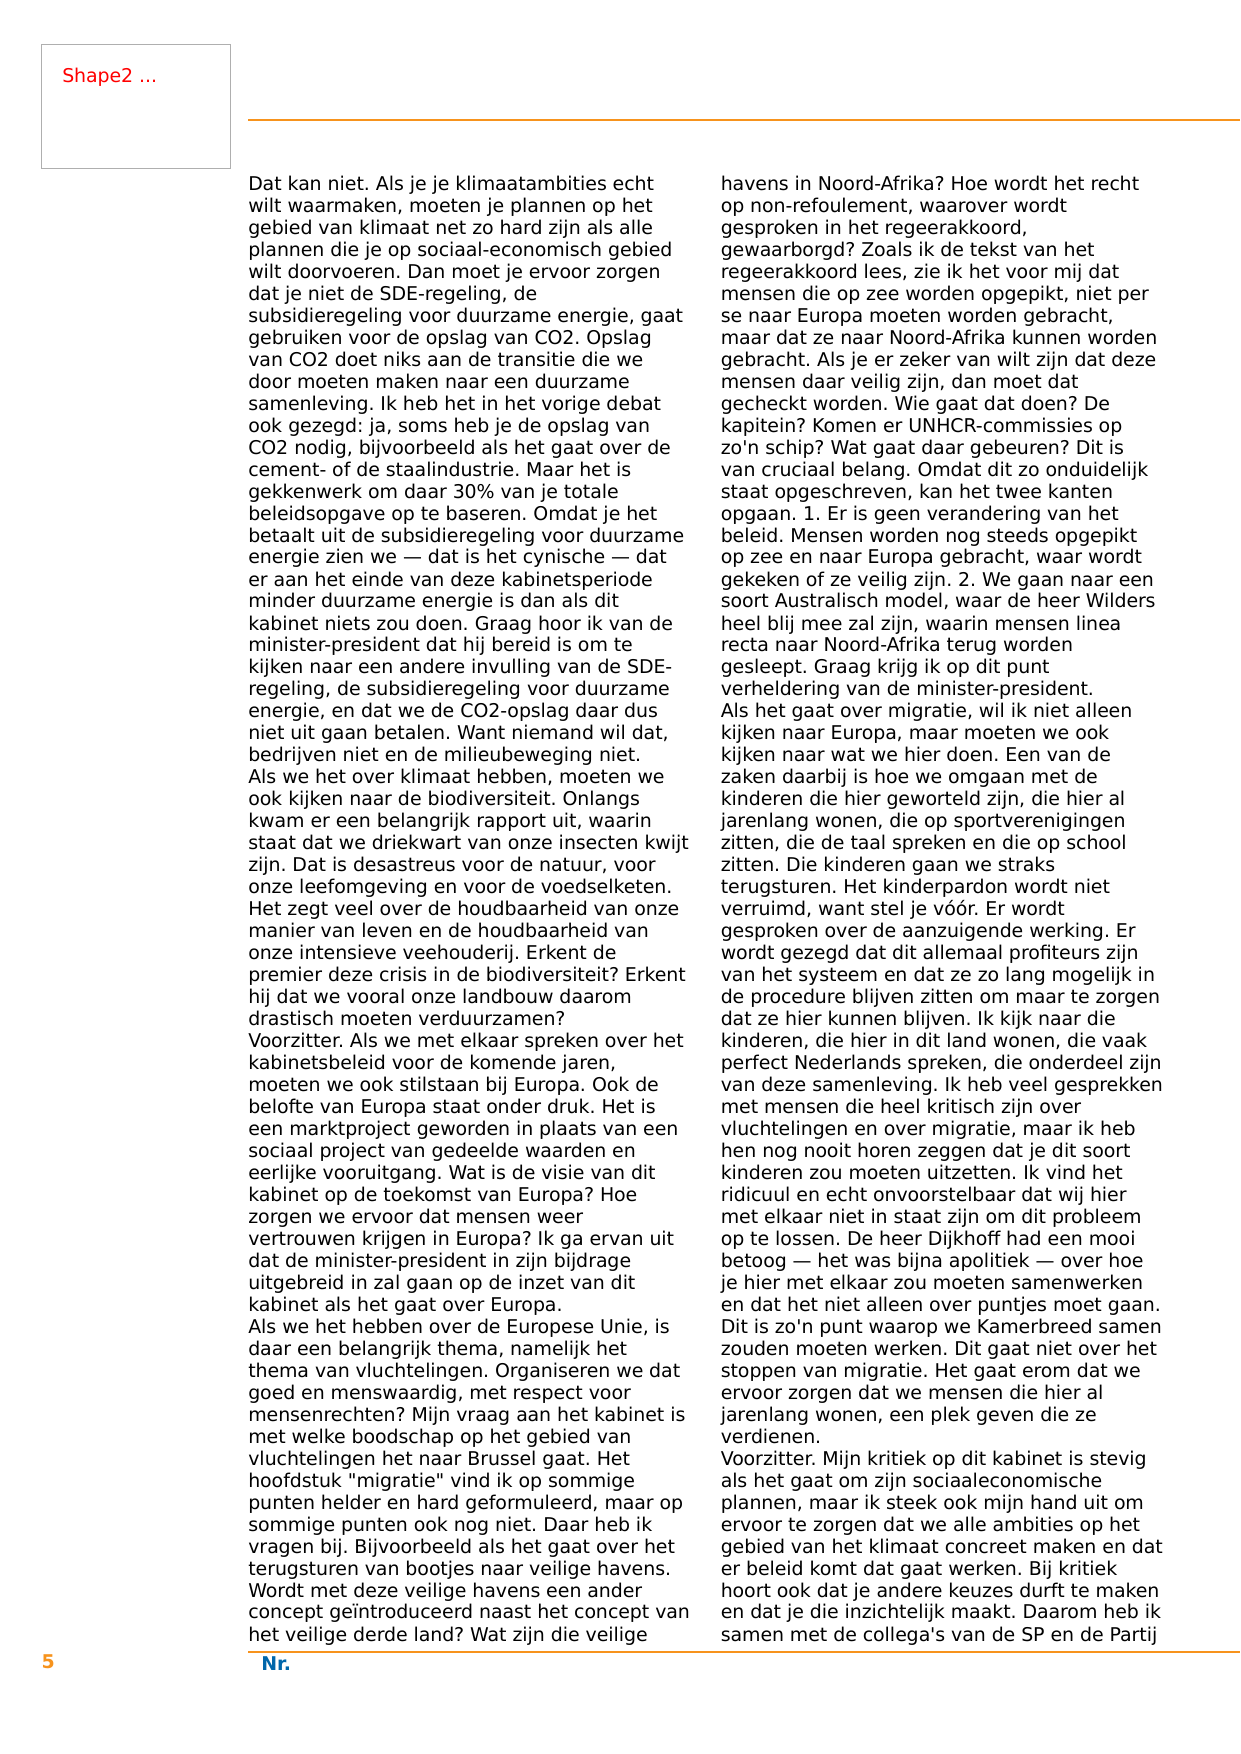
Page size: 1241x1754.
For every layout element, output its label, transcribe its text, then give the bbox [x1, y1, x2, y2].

text Voorzitter. Als we met elkaar spreken over het kabinetsbeleid voor de komende jaren, moeten we ook stilstaan bij Europa. Ook de belofte van Europa staat onder druk. Het is een marktproject geworden in plaats van een sociaal project van gedeelde waarden en eerlijke vooruitgang. Wat is de visie van dit kabinet op de toekomst van Europa? Hoe zorgen we ervoor dat mensen weer vertrouwen krijgen in Europa? Ik ga ervan uit dat de minister-president in zijn bijdrage uitgebreid in zal gaan op de inzet van dit kabinet als het gaat over Europa. [248, 1030, 691, 1316]
text Voorzitter. Mijn kritiek op dit kabinet is stevig als het gaat om zijn sociaaleconomische plannen, maar ik steek ook mijn hand uit om ervoor te zorgen dat we alle ambities op het gebied van het klimaat concreet maken en dat er beleid komt dat gaat werken. Bij kritiek hoort ook dat je andere keuzes durft te maken en dat je die inzichtelijk maakt. Daarom heb ik samen met de collega's van de SP en de Partij [721, 1448, 1163, 1645]
text havens in Noord-Afrika? Hoe wordt het recht op non-refoulement, waarover wordt gesproken in het regeerakkoord, gewaarborgd? Zoals ik de tekst van het regeerakkoord lees, zie ik het voor mij dat mensen die op zee worden opgepikt, niet per se naar Europa moeten worden gebracht, maar dat ze naar Noord-Afrika kunnen worden gebracht. Als je er zeker van wilt zijn dat deze mensen daar veilig zijn, dan moet dat gecheckt worden. Wie gaat dat doen? De kapitein? Komen er UNHCR-commissies op zo'n schip? Wat gaat daar gebeuren? Dit is van cruciaal belang. Omdat dit zo onduidelijk staat opgeschreven, kan het twee kanten opgaan. 1. Er is geen verandering van het beleid. Mensen worden nog steeds opgepikt op zee en naar Europa gebracht, waar wordt gekeken of ze veilig zijn. 2. We gaan naar een soort Australisch model, waar de heer Wilders heel blij mee zal zijn, waarin mensen linea recta naar Noord-Afrika terug worden gesleept. Graag krijg ik op dit punt verheldering van de minister-president. [721, 173, 1163, 700]
text Als we het hebben over de Europese Unie, is daar een belangrijk thema, namelijk het thema van vluchtelingen. Organiseren we dat goed en menswaardig, met respect voor mensenrechten? Mijn vraag aan het kabinet is met welke boodschap op het gebied van vluchtelingen het naar Brussel gaat. Het hoofdstuk "migratie" vind ik op sommige punten helder en hard geformuleerd, maar op sommige punten ook nog niet. Daar heb ik vragen bij. Bijvoorbeeld als het gaat over het terugsturen van bootjes naar veilige havens. Wordt met deze veilige havens een ander concept geïntroduceerd naast het concept van het veilige derde land? Wat zijn die veilige [248, 1316, 691, 1645]
text Als het gaat over migratie, wil ik niet alleen kijken naar Europa, maar moeten we ook kijken naar wat we hier doen. Een van de zaken daarbij is hoe we omgaan met de kinderen die hier geworteld zijn, die hier al jarenlang wonen, die op sportverenigingen zitten, die de taal spreken en die op school zitten. Die kinderen gaan we straks terugsturen. Het kinderpardon wordt niet verruimd, want stel je vóór. Er wordt gesproken over de aanzuigende werking. Er wordt gezegd dat dit allemaal profiteurs zijn van het systeem en dat ze zo lang mogelijk in de procedure blijven zitten om maar te zorgen dat ze hier kunnen blijven. Ik kijk naar die kinderen, die hier in dit land wonen, die vaak perfect Nederlands spreken, die onderdeel zijn van deze samenleving. Ik heb veel gesprekken met mensen die heel kritisch zijn over vluchtelingen en over migratie, maar ik heb hen nog nooit horen zeggen dat je dit soort kinderen zou moeten uitzetten. Ik vind het ridicuul en echt onvoorstelbaar dat wij hier met elkaar niet in staat zijn om dit probleem op te lossen. De heer Dijkhoff had een mooi betoog — het was bijna apolitiek — over hoe je hier met elkaar zou moeten samenwerken en dat het niet alleen over puntjes moet gaan. Dit is zo'n punt waarop we Kamerbreed samen zouden moeten werken. Dit gaat niet over het stoppen van migratie. Het gaat erom dat we ervoor zorgen dat we mensen die hier al jarenlang wonen, een plek geven die ze verdienen. [721, 700, 1163, 1448]
text Als we het over klimaat hebben, moeten we ook kijken naar de biodiversiteit. Onlangs kwam er een belangrijk rapport uit, waarin staat dat we driekwart van onze insecten kwijt zijn. Dat is desastreus voor de natuur, voor onze leefomgeving en voor de voedselketen. Het zegt veel over de houdbaarheid van onze manier van leven en de houdbaarheid van onze intensieve veehouderij. Erkent de premier deze crisis in de biodiversiteit? Erkent hij dat we vooral onze landbouw daarom drastisch moeten verduurzamen? [248, 766, 691, 1030]
text Dat kan niet. Als je je klimaatambities echt wilt waarmaken, moeten je plannen op het gebied van klimaat net zo hard zijn als alle plannen die je op sociaal-economisch gebied wilt doorvoeren. Dan moet je ervoor zorgen dat je niet de SDE-regeling, de subsidieregeling voor duurzame energie, gaat gebruiken voor de opslag van CO2. Opslag van CO2 doet niks aan de transitie die we door moeten maken naar een duurzame samenleving. Ik heb het in het vorige debat ook gezegd: ja, soms heb je de opslag van CO2 nodig, bijvoorbeeld als het gaat over de cement- of de staalindustrie. Maar het is gekkenwerk om daar 30% van je totale beleidsopgave op te baseren. Omdat je het betaalt uit de subsidieregeling voor duurzame energie zien we — dat is het cynische — dat er aan het einde van deze kabinetsperiode minder duurzame energie is dan als dit kabinet niets zou doen. Graag hoor ik van de minister-president dat hij bereid is om te kijken naar een andere invulling van de SDE-regeling, de subsidieregeling voor duurzame energie, en dat we de CO2-opslag daar dus niet uit gaan betalen. Want niemand wil dat, bedrijven niet en de milieubeweging niet. [248, 173, 691, 766]
